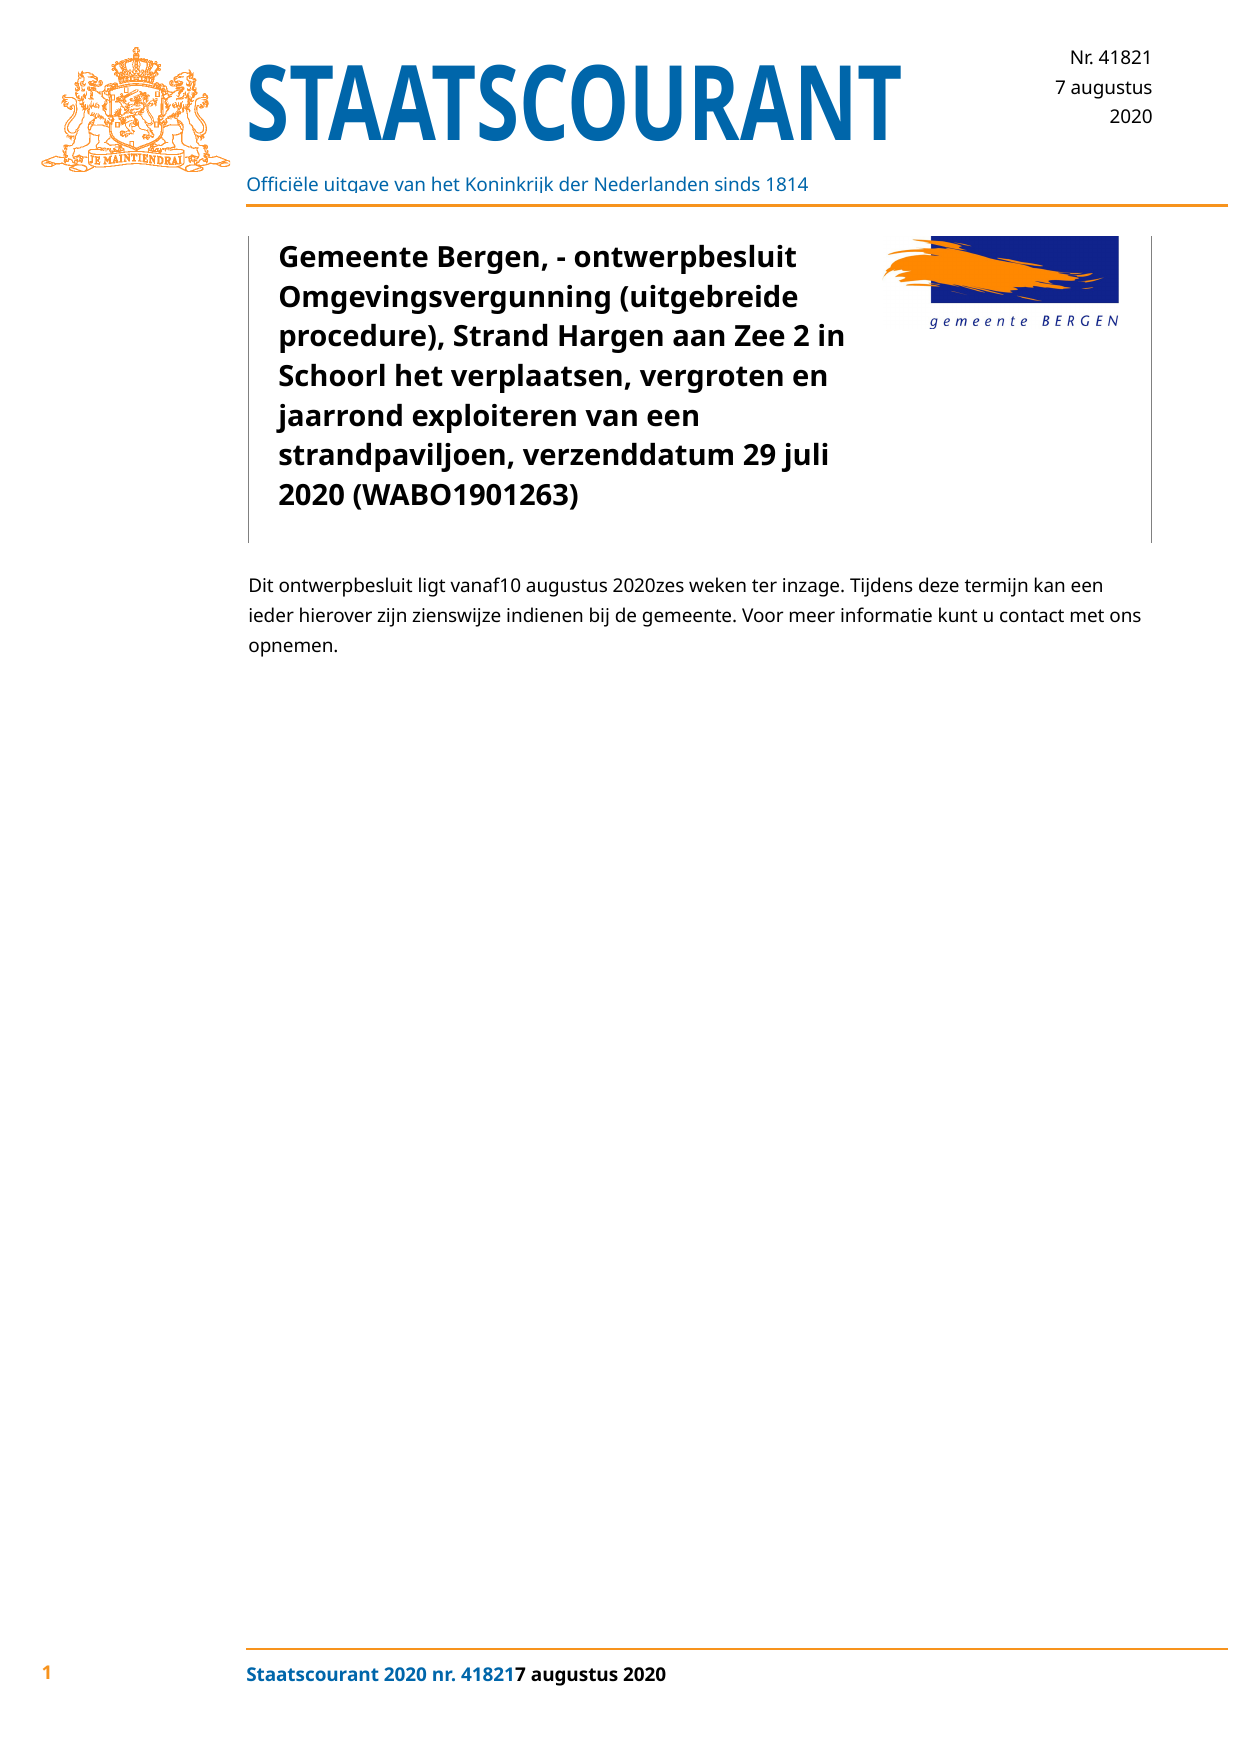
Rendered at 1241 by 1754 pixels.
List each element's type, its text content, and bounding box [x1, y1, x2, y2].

picture [882, 236, 1119, 329]
text Dit ontwerpbesluit ligt vanaf10 augustus 2020zes weken ter inzage. Tijdens deze termijn kan een ieder hierover zijn zienswijze indienen bij de gemeente. Voor meer informatie kunt u contact met ons opnemen. [248, 573, 1152, 658]
table_header Gemeente Bergen, - ontwerpbesluit Omgevingsvergunning (uitgebreide procedure), Strand Hargen aan Zee 2 in Schoorl het verplaatsen, vergroten en jaarrond exploiteren van een strandpaviljoen, verzenddatum 29 juli 2020 (WABO1901263) [249, 236, 850, 543]
picture [41, 47, 231, 172]
table_header [850, 236, 1151, 543]
